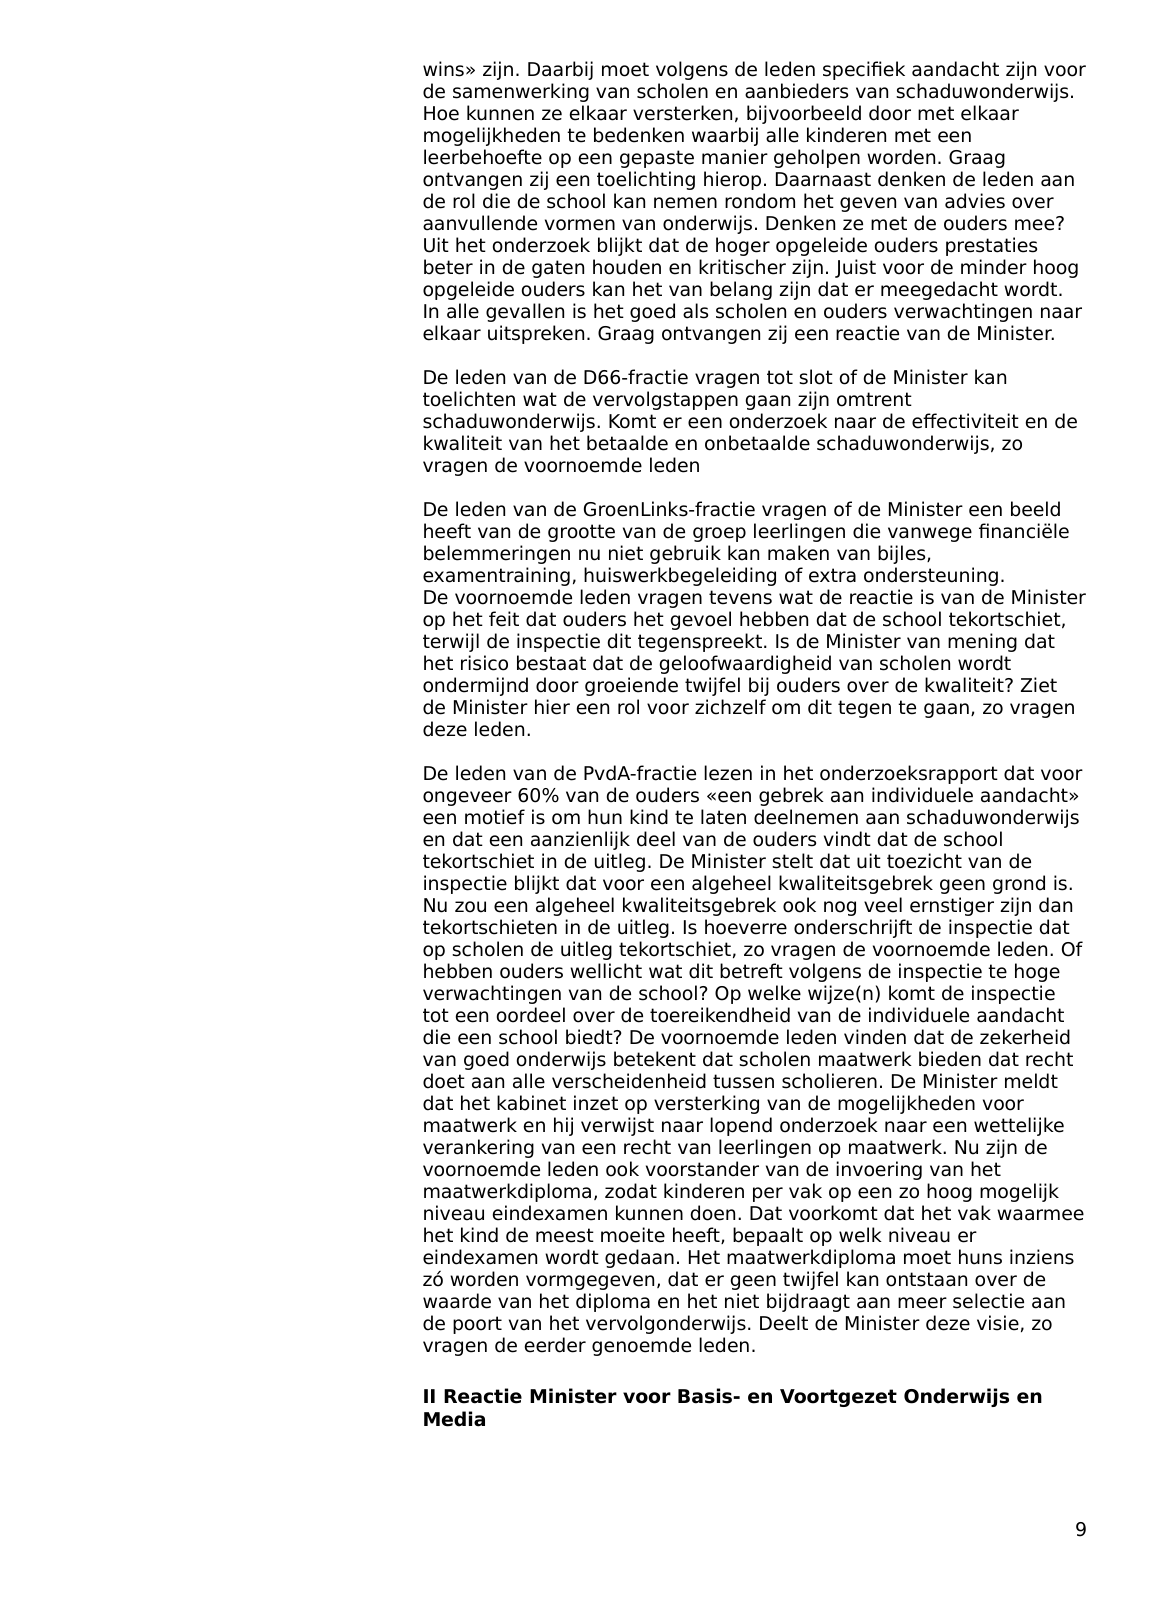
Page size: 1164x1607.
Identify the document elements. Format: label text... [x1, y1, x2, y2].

text De leden van de D66-fractie vragen tot slot of de Minister kan toelichten wat de vervolgstappen gaan zijn omtrent schaduwonderwijs. Komt er een onderzoek naar de effectiviteit en de kwaliteit van het betaalde en onbetaalde schaduwonderwijs, zo vragen de voornoemde leden [422, 367, 1087, 477]
text De leden van de GroenLinks-fractie vragen of de Minister een beeld heeft van de grootte van de groep leerlingen die vanwege financiële belemmeringen nu niet gebruik kan maken van bijles, examentraining, huiswerkbegeleiding of extra ondersteuning. [422, 499, 1087, 587]
text wins» zijn. Daarbij moet volgens de leden specifiek aandacht zijn voor de samenwerking van scholen en aanbieders van schaduwonderwijs. Hoe kunnen ze elkaar versterken, bijvoorbeeld door met elkaar mogelijkheden te bedenken waarbij alle kinderen met een leerbehoefte op een gepaste manier geholpen worden. Graag ontvangen zij een toelichting hierop. Daarnaast denken de leden aan de rol die de school kan nemen rondom het geven van advies over aanvullende vormen van onderwijs. Denken ze met de ouders mee? Uit het onderzoek blijkt dat de hoger opgeleide ouders prestaties beter in de gaten houden en kritischer zijn. Juist voor de minder hoog opgeleide ouders kan het van belang zijn dat er meegedacht wordt. In alle gevallen is het goed als scholen en ouders verwachtingen naar elkaar uitspreken. Graag ontvangen zij een reactie van de Minister. [422, 59, 1087, 345]
text De leden van de PvdA-fractie lezen in het onderzoeksrapport dat voor ongeveer 60% van de ouders «een gebrek aan individuele aandacht» een motief is om hun kind te laten deelnemen aan schaduwonderwijs en dat een aanzienlijk deel van de ouders vindt dat de school tekortschiet in de uitleg. De Minister stelt dat uit toezicht van de inspectie blijkt dat voor een algeheel kwaliteitsgebrek geen grond is. Nu zou een algeheel kwaliteitsgebrek ook nog veel ernstiger zijn dan tekortschieten in de uitleg. Is hoeverre onderschrijft de inspectie dat op scholen de uitleg tekortschiet, zo vragen de voornoemde leden. Of hebben ouders wellicht wat dit betreft volgens de inspectie te hoge verwachtingen van de school? Op welke wijze(n) komt de inspectie tot een oordeel over de toereikendheid van de individuele aandacht die een school biedt? De voornoemde leden vinden dat de zekerheid van goed onderwijs betekent dat scholen maatwerk bieden dat recht doet aan alle verscheidenheid tussen scholieren. De Minister meldt dat het kabinet inzet op versterking van de mogelijkheden voor maatwerk en hij verwijst naar lopend onderzoek naar een wettelijke verankering van een recht van leerlingen op maatwerk. Nu zijn de voornoemde leden ook voorstander van de invoering van het maatwerkdiploma, zodat kinderen per vak op een zo hoog mogelijk niveau eindexamen kunnen doen. Dat voorkomt dat het vak waarmee het kind de meest moeite heeft, bepaalt op welk niveau er eindexamen wordt gedaan. Het maatwerkdiploma moet huns inziens zó worden vormgegeven, dat er geen twijfel kan ontstaan over de waarde van het diploma en het niet bijdraagt aan meer selectie aan de poort van het vervolgonderwijs. Deelt de Minister deze visie, zo vragen de eerder genoemde leden. [422, 763, 1087, 1356]
subtitle II Reactie Minister voor Basis- en Voortgezet Onderwijs en Media [422, 1386, 1087, 1430]
text De voornoemde leden vragen tevens wat de reactie is van de Minister op het feit dat ouders het gevoel hebben dat de school tekortschiet, terwijl de inspectie dit tegenspreekt. Is de Minister van mening dat het risico bestaat dat de geloofwaardigheid van scholen wordt ondermijnd door groeiende twijfel bij ouders over de kwaliteit? Ziet de Minister hier een rol voor zichzelf om dit tegen te gaan, zo vragen deze leden. [422, 587, 1087, 741]
